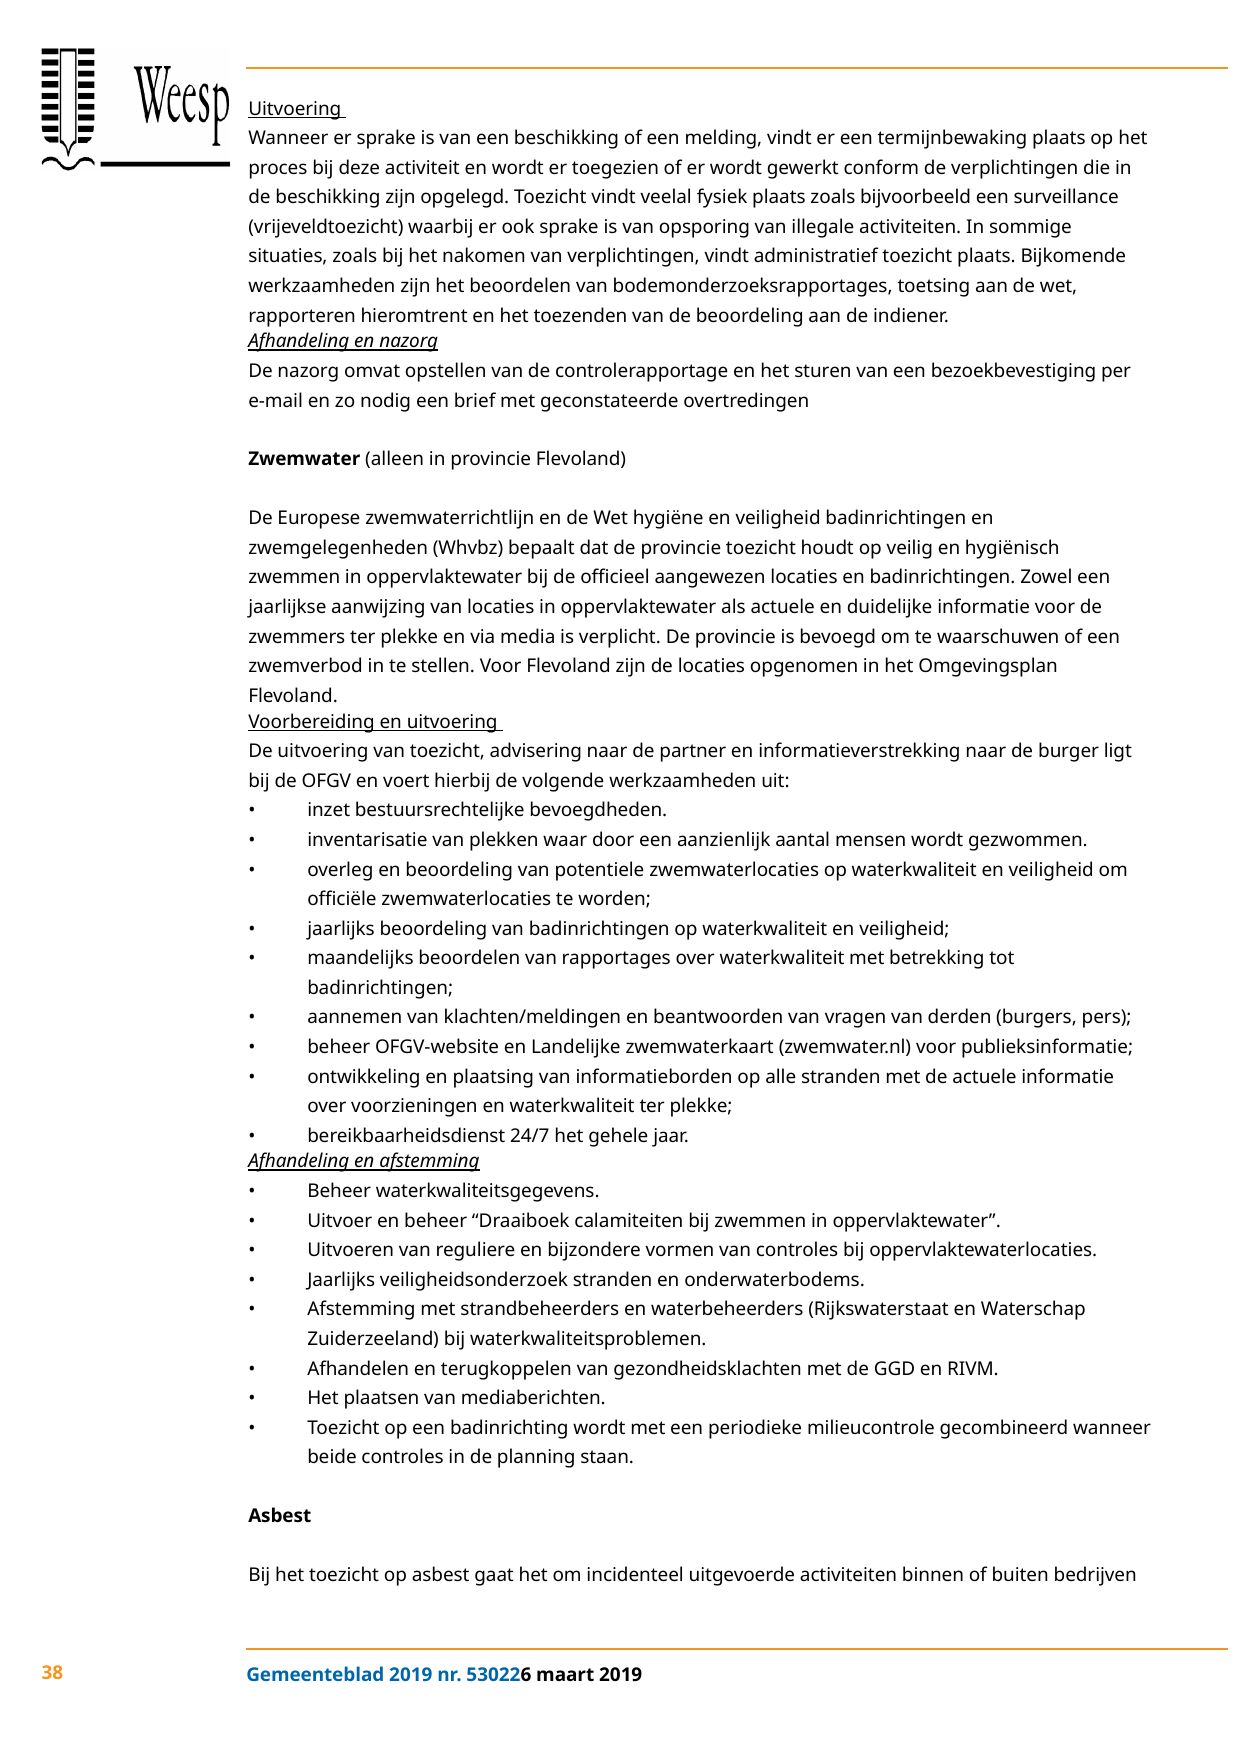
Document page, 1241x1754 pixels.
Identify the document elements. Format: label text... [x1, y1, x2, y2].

table_cell Uitvoering Wanneer er sprake is van een beschikking of een melding, vindt er een termijnbewaking plaats op het proces bij deze activiteit en wordt er toegezien of er wordt gewerkt conform de verplichtingen die in de beschikking zijn opgelegd. Toezicht vindt veelal fysiek plaats zoals bijvoorbeeld een surveillance (vrijeveldtoezicht) waarbij er ook sprake is van opsporing van illegale activiteiten. In sommige situaties, zoals bij het nakomen van verplichtingen, vindt administratief toezicht plaats. Bijkomende werkzaamheden zijn het beoordelen van bodemonderzoeksrapportages, toetsing aan de wet, rapporteren hieromtrent en het toezenden van de beoordeling aan de indiener. [248, 95, 1152, 328]
table_cell Afhandeling en nazorg De nazorg omvat opstellen van de controlerapportage en het sturen van een bezoekbevestiging per e-mail en zo nodig een brief met geconstateerde overtredingen [248, 328, 1152, 412]
picture [41, 47, 231, 172]
table_header Zwemwater (alleen in provincie Flevoland) De Europese zwemwaterrichtlijn en de Wet hygiëne en veiligheid badinrichtingen en zwemgelegenheden (Whvbz) bepaalt dat de provincie toezicht houdt op veilig en hygiënisch zwemmen in oppervlaktewater bij de officieel aangewezen locaties en badinrichtingen. Zowel een jaarlijkse aanwijzing van locaties in oppervlaktewater als actuele en duidelijke informatie voor de zwemmers ter plekke en via media is verplicht. De provincie is bevoegd om te waarschuwen of een zwemverbod in te stellen. Voor Flevoland zijn de locaties opgenomen in het Omgevingsplan Flevoland. [248, 445, 1152, 708]
table_header Asbest Bij het toezicht op asbest gaat het om incidenteel uitgevoerde activiteiten binnen of buiten bedrijven [248, 1502, 1152, 1587]
table_cell Voorbereiding en uitvoering De uitvoering van toezicht, advisering naar de partner en informatieverstrekking naar de burger ligt bij de OFGV en voert hierbij de volgende werkzaamheden uit: inzet bestuursrechtelijke bevoegdheden. inventarisatie van plekken waar door een aanzienlijk aantal mensen wordt gezwommen. overleg en beoordeling van potentiele zwemwaterlocaties op waterkwaliteit en veiligheid om officiële zwemwaterlocaties te worden; jaarlijks beoordeling van badinrichtingen op waterkwaliteit en veiligheid; maandelijks beoordelen van rapportages over waterkwaliteit met betrekking tot badinrichtingen; aannemen van klachten/meldingen en beantwoorden van vragen van derden (burgers, pers); beheer OFGV-website en Landelijke zwemwaterkaart (zwemwater.nl) voor publieksinformatie; ontwikkeling en plaatsing van informatieborden op alle stranden met de actuele informatie over voorzieningen en waterkwaliteit ter plekke; bereikbaarheidsdienst 24/7 het gehele jaar. [248, 708, 1152, 1148]
table_cell Afhandeling en afstemming Beheer waterkwaliteitsgegevens. Uitvoer en beheer “Draaiboek calamiteiten bij zwemmen in oppervlaktewater”. Uitvoeren van reguliere en bijzondere vormen van controles bij oppervlaktewaterlocaties. Jaarlijks veiligheidsonderzoek stranden en onderwaterbodems. Afstemming met strandbeheerders en waterbeheerders (Rijkswaterstaat en Waterschap Zuiderzeeland) bij waterkwaliteitsproblemen. Afhandelen en terugkoppelen van gezondheidsklachten met de GGD en RIVM. Het plaatsen van mediaberichten. Toezicht op een badinrichting wordt met een periodieke milieucontrole gecombineerd wanneer beide controles in de planning staan. [248, 1148, 1152, 1469]
